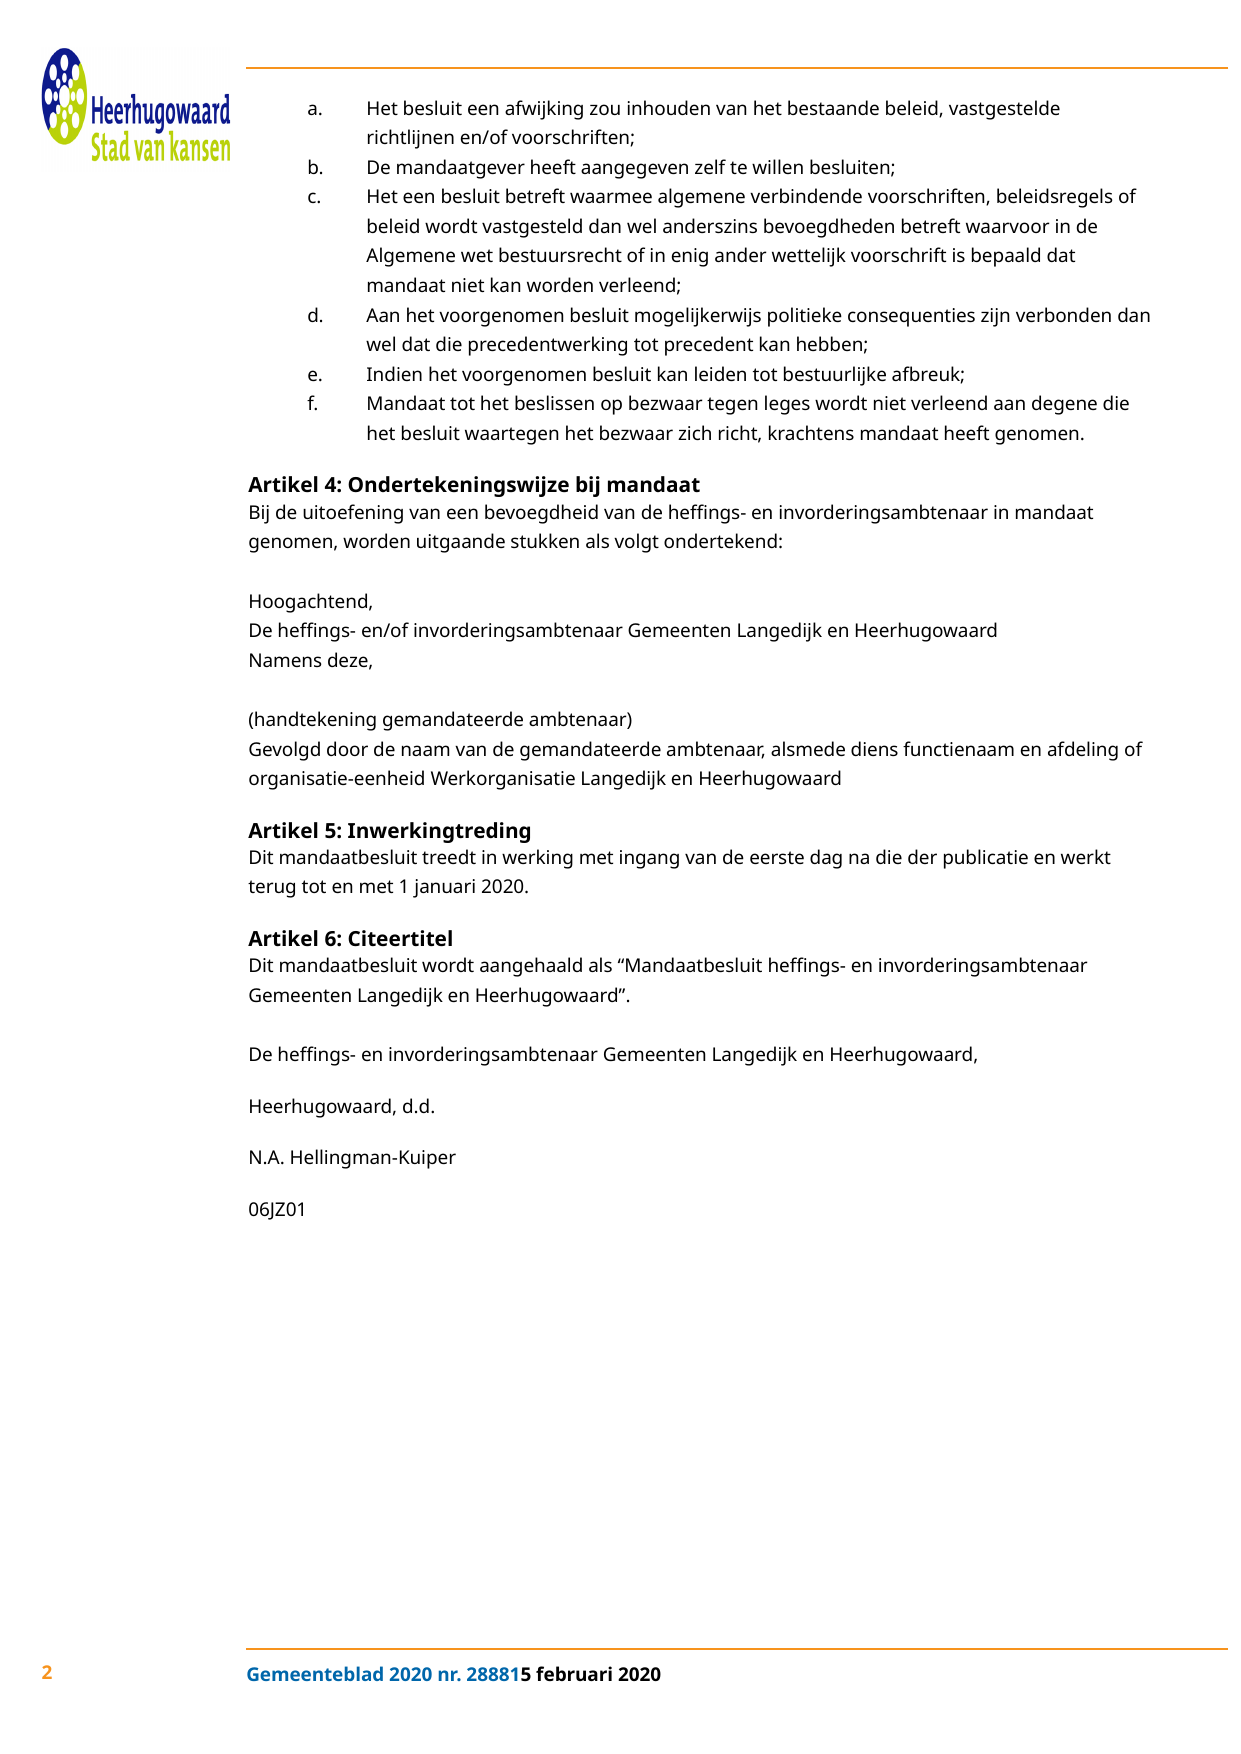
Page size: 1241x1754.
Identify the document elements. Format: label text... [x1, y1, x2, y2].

text (handtekening gemandateerde ambtenaar) [248, 706, 1152, 732]
text Artikel 6: Citeertitel [248, 924, 1152, 953]
text Bij de uitoefening van een bevoegdheid van de heffings- en invorderingsambtenaar in mandaat genomen, worden uitgaande stukken als volgt ondertekend: [248, 499, 1152, 554]
text Dit mandaatbesluit treedt in werking met ingang van de eerste dag na die der publicatie en werkt terug tot en met 1 januari 2020. [248, 844, 1152, 899]
list De mandaatgever heeft aangegeven zelf te willen besluiten; [307, 154, 1152, 180]
list Mandaat tot het beslissen op bezwaar tegen leges wordt niet verleend aan degene die het besluit waartegen het bezwaar zich richt, krachtens mandaat heeft genomen. [307, 391, 1152, 446]
list Indien het voorgenomen besluit kan leiden tot bestuurlijke afbreuk; [307, 361, 1152, 387]
text 06JZ01 [248, 1196, 1152, 1221]
picture [41, 47, 231, 172]
text De heffings- en invorderingsambtenaar Gemeenten Langedijk en Heerhugowaard, [248, 1041, 1152, 1067]
text De heffings- en/of invorderingsambtenaar Gemeenten Langedijk en Heerhugowaard [248, 617, 1152, 643]
text Namens deze, [248, 647, 1152, 673]
text Artikel 5: Inwerkingtreding [248, 816, 1152, 844]
list Aan het voorgenomen besluit mogelijkerwijs politieke consequenties zijn verbonden dan wel dat die precedentwerking tot precedent kan hebben; [307, 302, 1152, 357]
text Heerhugowaard, d.d. [248, 1093, 1152, 1118]
text Hoogachtend, [248, 588, 1152, 613]
list Het een besluit betreft waarmee algemene verbindende voorschriften, beleidsregels of beleid wordt vastgesteld dan wel anderszins bevoegdheden betreft waarvoor in de Algemene wet bestuursrecht of in enig ander wettelijk voorschrift is bepaald dat mandaat niet kan worden verleend; [307, 183, 1152, 298]
text N.A. Hellingman-Kuiper [248, 1144, 1152, 1170]
list Het besluit een afwijking zou inhouden van het bestaande beleid, vastgestelde richtlijnen en/of voorschriften; [307, 95, 1152, 150]
text Artikel 4: Ondertekeningswijze bij mandaat [248, 471, 1152, 499]
text Gevolgd door de naam van de gemandateerde ambtenaar, alsmede diens functienaam en afdeling of organisatie-eenheid Werkorganisatie Langedijk en Heerhugowaard [248, 736, 1152, 791]
text Dit mandaatbesluit wordt aangehaald als “Mandaatbesluit heffings- en invorderingsambtenaar Gemeenten Langedijk en Heerhugowaard”. [248, 953, 1152, 1008]
